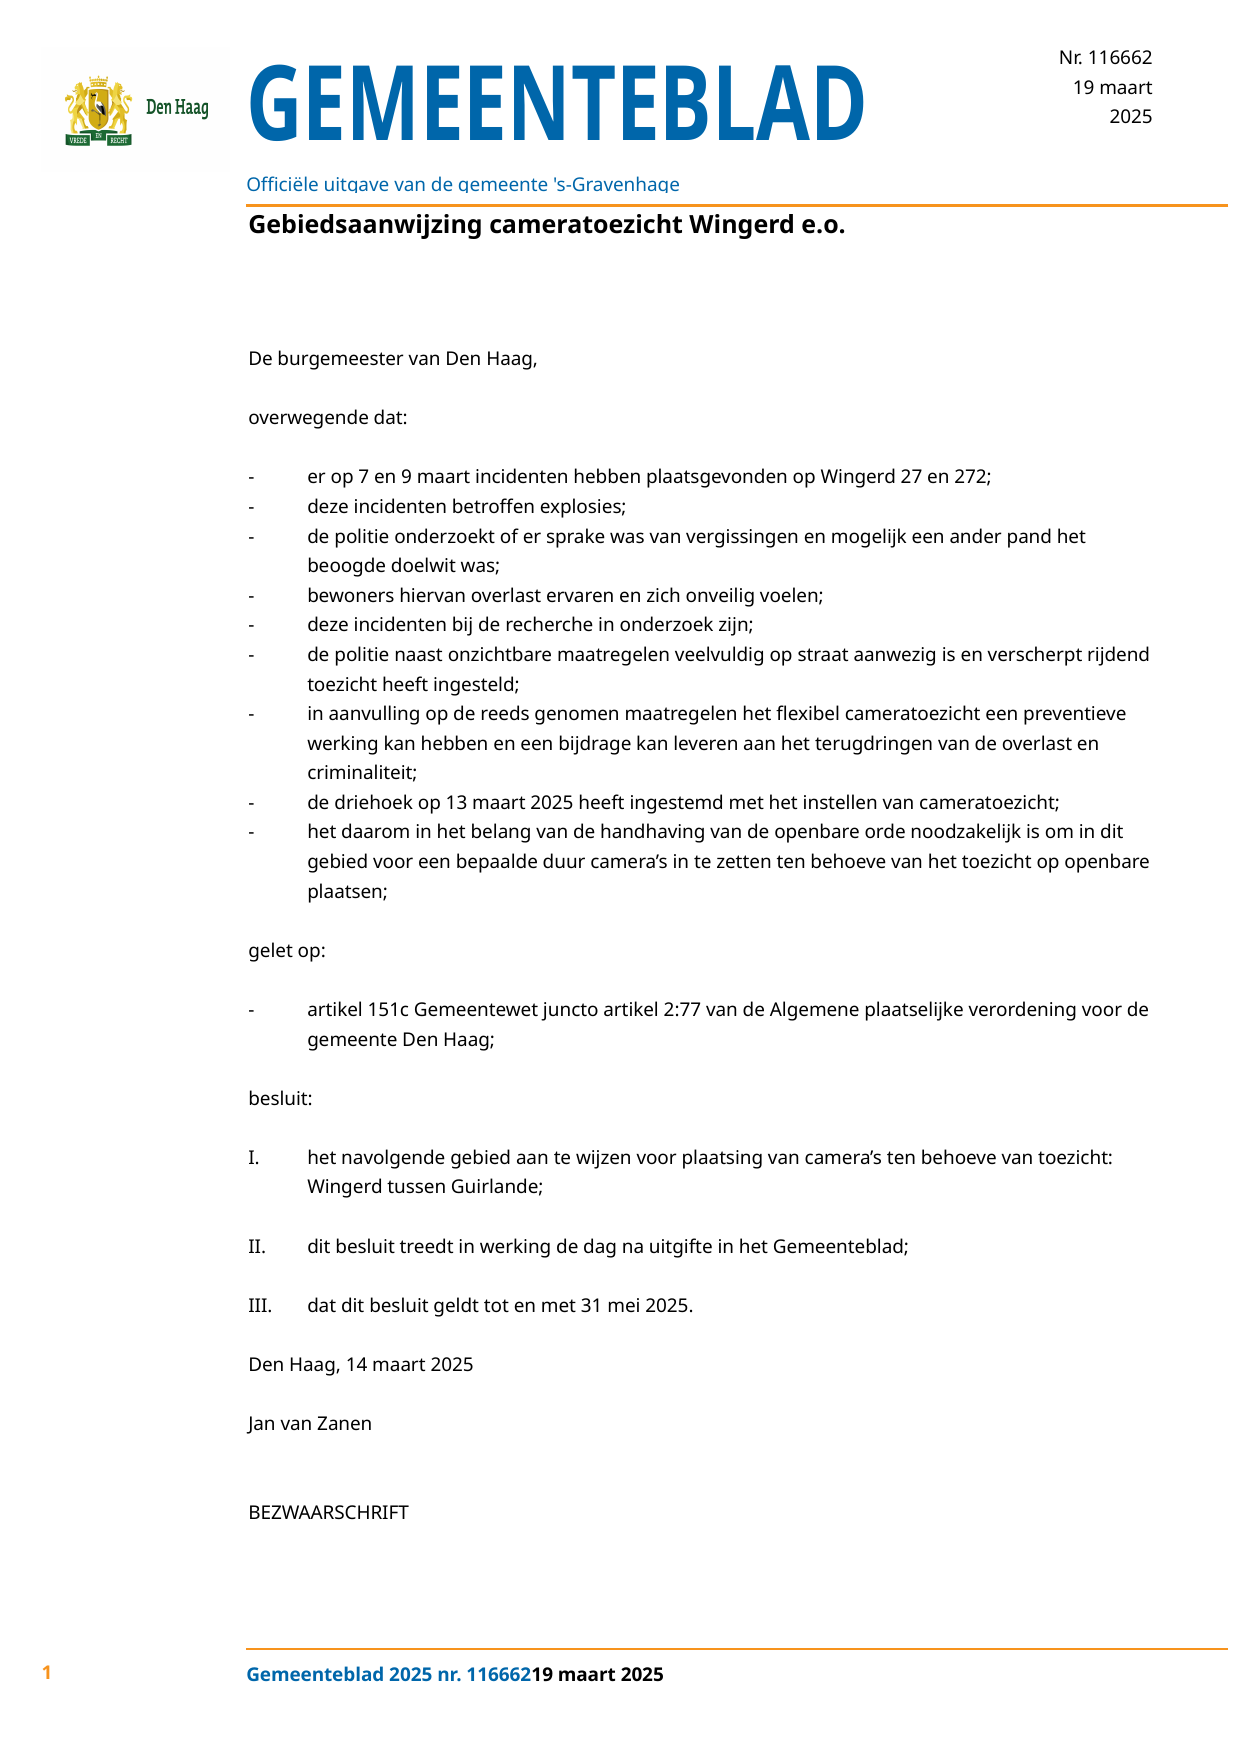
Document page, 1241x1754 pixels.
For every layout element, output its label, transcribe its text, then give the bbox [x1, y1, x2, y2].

text overwegende dat: [248, 404, 1152, 430]
text gelet op: [248, 937, 1152, 963]
text Gebiedsaanwijzing cameratoezicht Wingerd e.o. [248, 207, 1152, 241]
list er op 7 en 9 maart incidenten hebben plaatsgevonden op Wingerd 27 en 272; [248, 464, 1152, 489]
list deze incidenten betroffen explosies; [248, 493, 1152, 519]
list de driehoek op 13 maart 2025 heeft ingestemd met het instellen van cameratoezicht; [248, 789, 1152, 815]
list de politie onderzoekt of er sprake was van vergissingen en mogelijk een ander pand het beoogde doelwit was; [248, 523, 1152, 578]
list bewoners hiervan overlast ervaren en zich onveilig voelen; [248, 582, 1152, 608]
text besluit: [248, 1085, 1152, 1111]
list de politie naast onzichtbare maatregelen veelvuldig op straat aanwezig is en verscherpt rijdend toezicht heeft ingesteld; [248, 641, 1152, 696]
text Jan van Zanen [248, 1410, 1152, 1436]
list het navolgende gebied aan te wijzen voor plaatsing van camera’s ten behoeve van toezicht: Wingerd tussen Guirlande; [248, 1144, 1152, 1199]
list artikel 151c Gemeentewet juncto artikel 2:77 van de Algemene plaatselijke verordening voor de gemeente Den Haag; [248, 996, 1152, 1051]
picture [41, 47, 231, 172]
list in aanvulling op de reeds genomen maatregelen het flexibel cameratoezicht een preventieve werking kan hebben en een bijdrage kan leveren aan het terugdringen van de overlast en criminaliteit; [248, 700, 1152, 785]
list dit besluit treedt in werking de dag na uitgifte in het Gemeenteblad; [248, 1233, 1152, 1258]
text BEZWAARSCHRIFT [248, 1499, 1152, 1525]
text Den Haag, 14 maart 2025 [248, 1351, 1152, 1377]
list dat dit besluit geldt tot en met 31 mei 2025. [248, 1292, 1152, 1318]
list deze incidenten bij de recherche in onderzoek zijn; [248, 612, 1152, 637]
list het daarom in het belang van de handhaving van de openbare orde noodzakelijk is om in dit gebied voor een bepaalde duur camera’s in te zetten ten behoeve van het toezicht op openbare plaatsen; [248, 819, 1152, 903]
text De burgemeester van Den Haag, [248, 345, 1152, 371]
